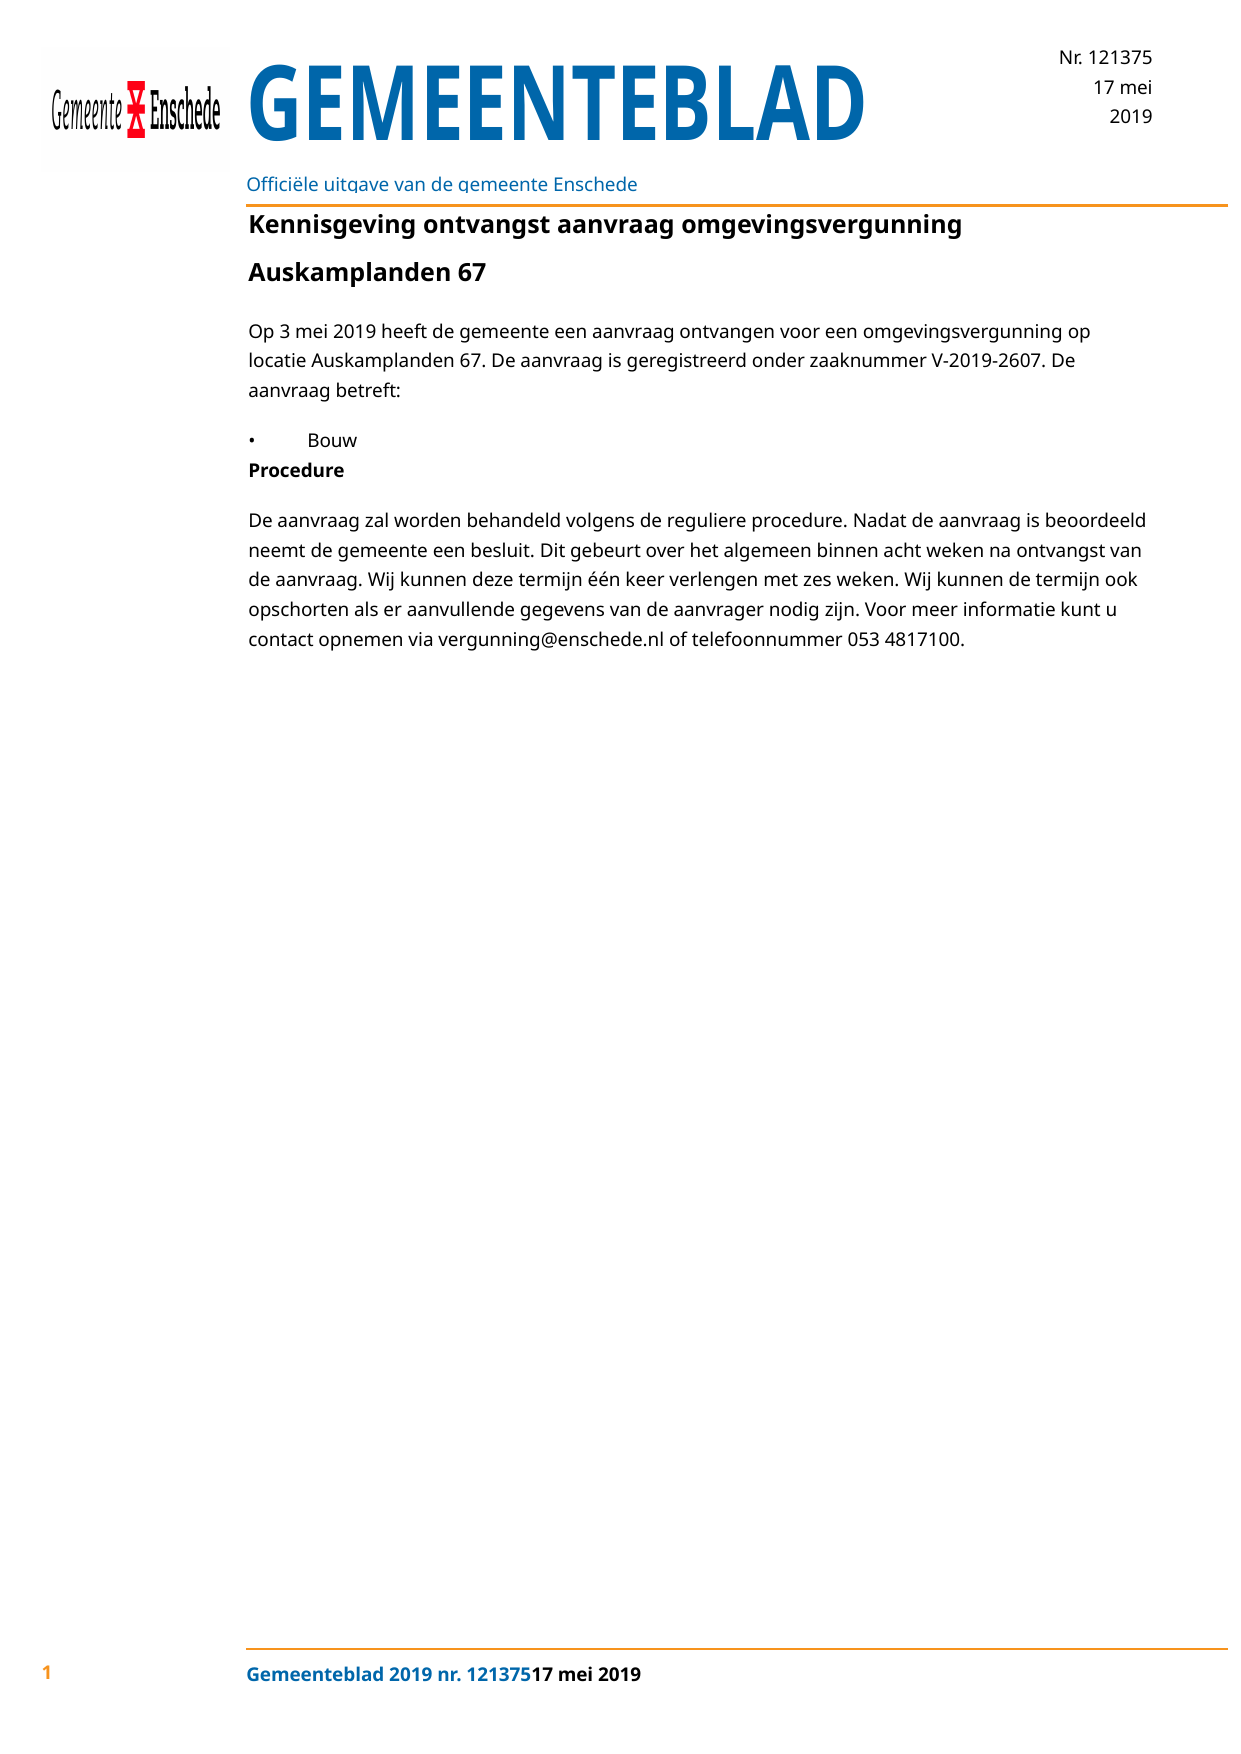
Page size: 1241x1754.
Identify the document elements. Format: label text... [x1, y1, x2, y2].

picture [41, 47, 231, 172]
text Kennisgeving ontvangst aanvraag omgevingsvergunning Auskamplanden 67 [248, 207, 1152, 288]
text Op 3 mei 2019 heeft de gemeente een aanvraag ontvangen voor een omgevingsvergunning op locatie Auskamplanden 67. De aanvraag is geregistreerd onder zaaknummer V-2019-2607. De aanvraag betreft: [248, 318, 1152, 403]
list Bouw [248, 427, 1152, 453]
text Procedure [248, 457, 1152, 483]
text De aanvraag zal worden behandeld volgens de reguliere procedure. Nadat de aanvraag is beoordeeld neemt de gemeente een besluit. Dit gebeurt over het algemeen binnen acht weken na ontvangst van de aanvraag. Wij kunnen deze termijn één keer verlengen met zes weken. Wij kunnen de termijn ook opschorten als er aanvullende gegevens van de aanvrager nodig zijn. Voor meer informatie kunt u contact opnemen via vergunning@enschede.nl of telefoonnummer 053 4817100. [248, 507, 1152, 652]
